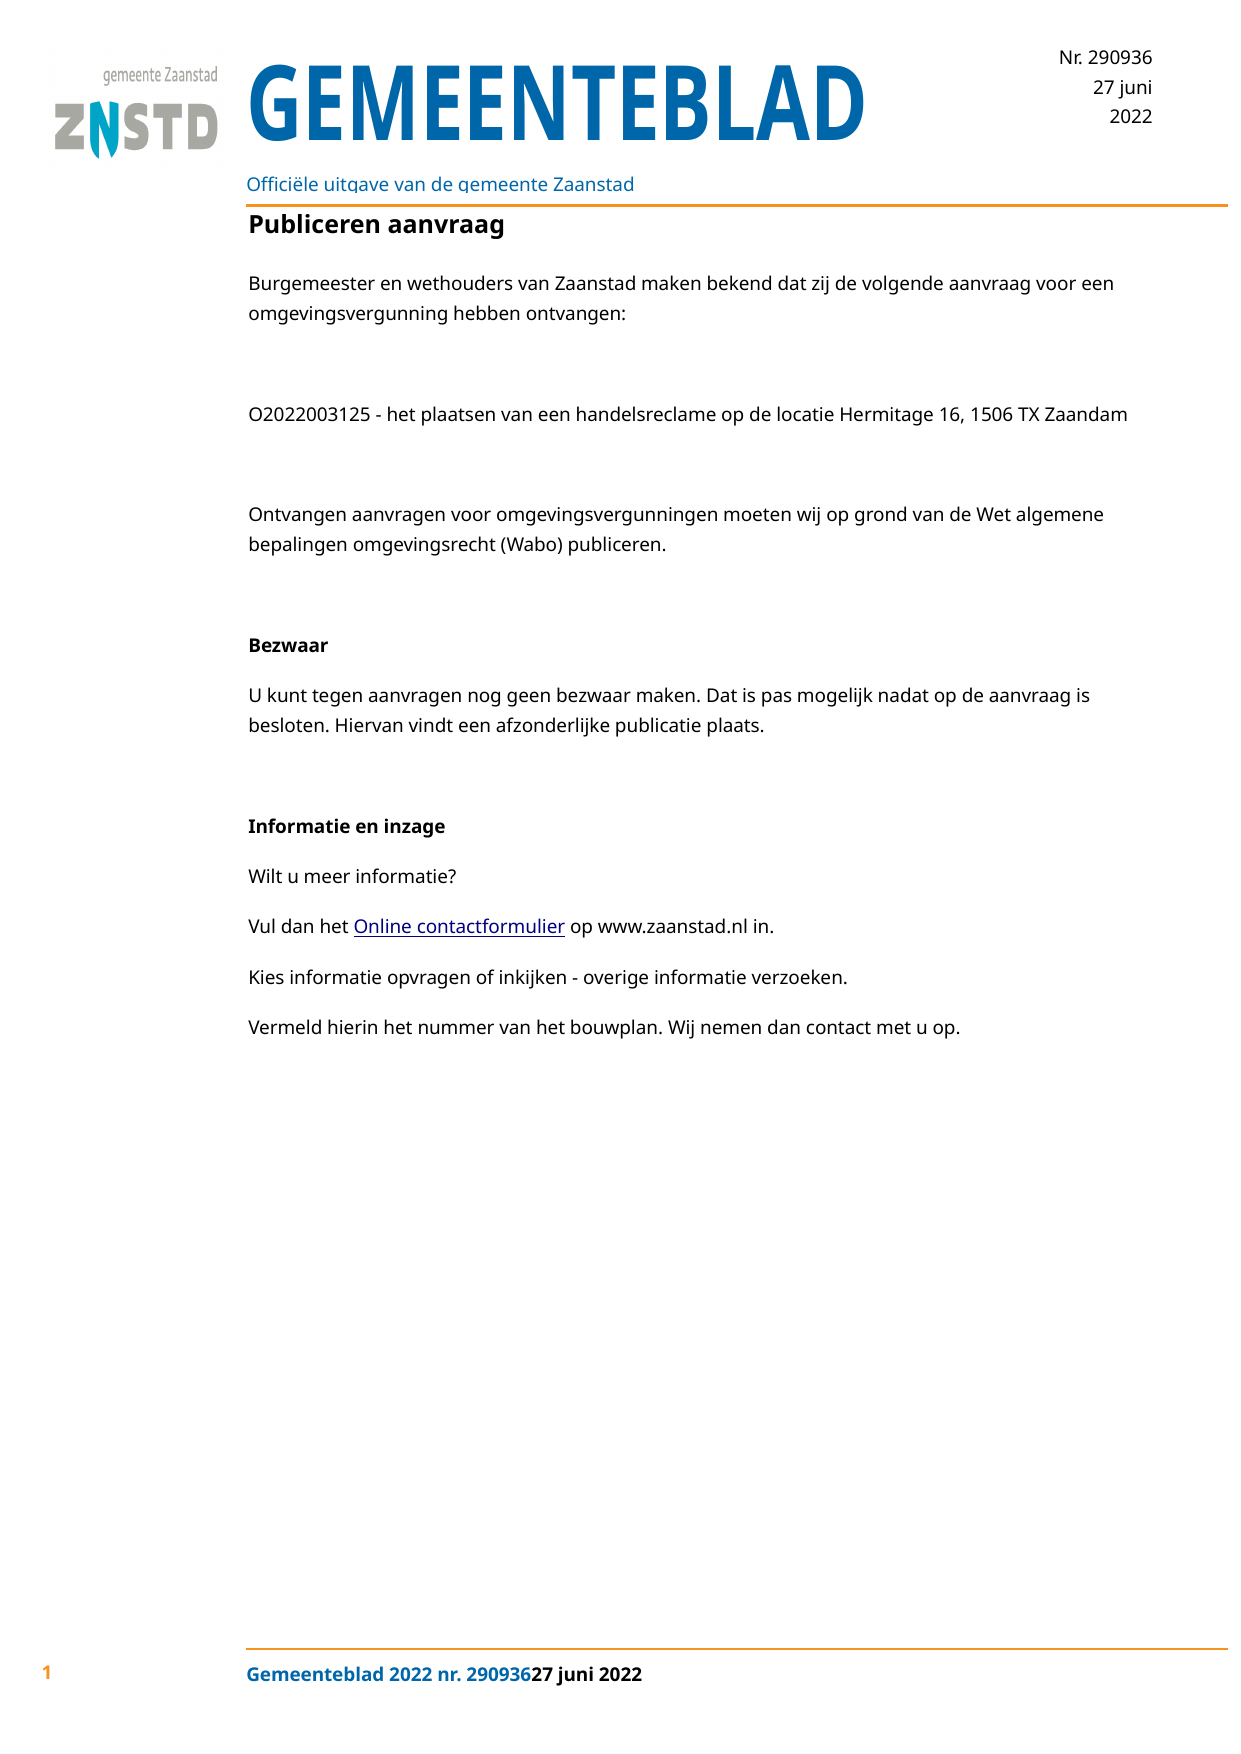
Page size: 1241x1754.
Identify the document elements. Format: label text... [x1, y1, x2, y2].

text U kunt tegen aanvragen nog geen bezwaar maken. Dat is pas mogelijk nadat op de aanvraag is besloten. Hiervan vindt een afzonderlijke publicatie plaats. [248, 682, 1152, 738]
text O2022003125 - het plaatsen van een handelsreclame op de locatie Hermitage 16, 1506 TX Zaandam [248, 401, 1152, 426]
text Ontvangen aanvragen voor omgevingsvergunningen moeten wij op grond van de Wet algemene bepalingen omgevingsrecht (Wabo) publiceren. [248, 502, 1152, 557]
text Vul dan het Online contactformulier op www.zaanstad.nl in. [248, 914, 1152, 939]
text Kies informatie opvragen of inkijken - overige informatie verzoeken. [248, 964, 1152, 990]
text Vermeld hierin het nummer van het bouwplan. Wij nemen dan contact met u op. [248, 1014, 1152, 1040]
text Informatie en inzage [248, 813, 1152, 838]
text Publiceren aanvraag [248, 207, 1152, 241]
text Wilt u meer informatie? [248, 863, 1152, 889]
picture [41, 47, 231, 172]
text Burgemeester en wethouders van Zaanstad maken bekend dat zij de volgende aanvraag voor een omgevingsvergunning hebben ontvangen: [248, 270, 1152, 326]
text Bezwaar [248, 632, 1152, 658]
